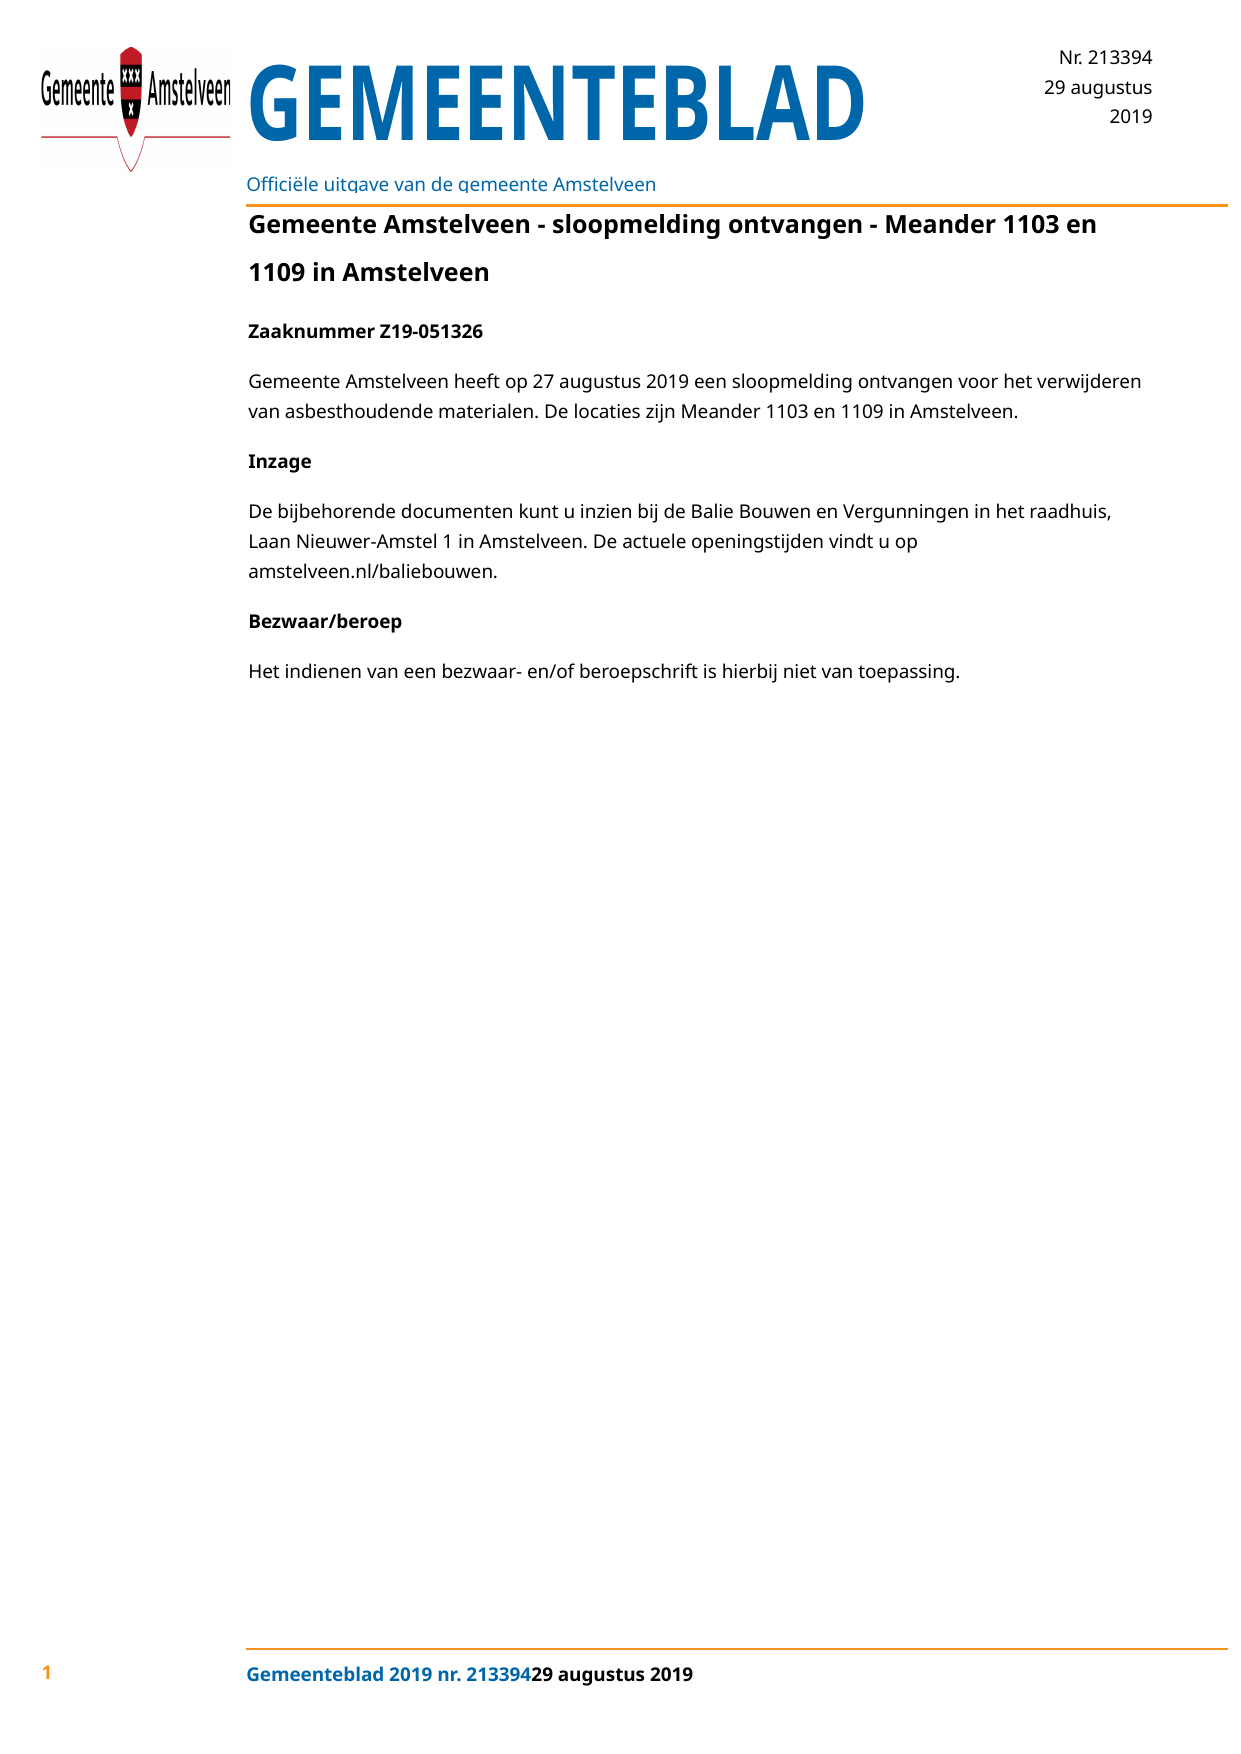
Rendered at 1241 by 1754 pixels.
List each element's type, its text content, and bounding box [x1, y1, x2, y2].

text Gemeente Amstelveen heeft op 27 augustus 2019 een sloopmelding ontvangen voor het verwijderen van asbesthoudende materialen. De locaties zijn Meander 1103 en 1109 in Amstelveen. [248, 368, 1152, 424]
text Inzage [248, 448, 1152, 474]
picture [41, 47, 231, 172]
text De bijbehorende documenten kunt u inzien bij de Balie Bouwen en Vergunningen in het raadhuis, Laan Nieuwer-Amstel 1 in Amstelveen. De actuele openingstijden vindt u op amstelveen.nl/baliebouwen. [248, 499, 1152, 584]
text Bezwaar/beroep [248, 608, 1152, 634]
text Gemeente Amstelveen - sloopmelding ontvangen - Meander 1103 en 1109 in Amstelveen [248, 207, 1152, 288]
text Het indienen van een bezwaar- en/of beroepschrift is hierbij niet van toepassing. [248, 659, 1152, 684]
text Zaaknummer Z19-051326 [248, 318, 1152, 344]
